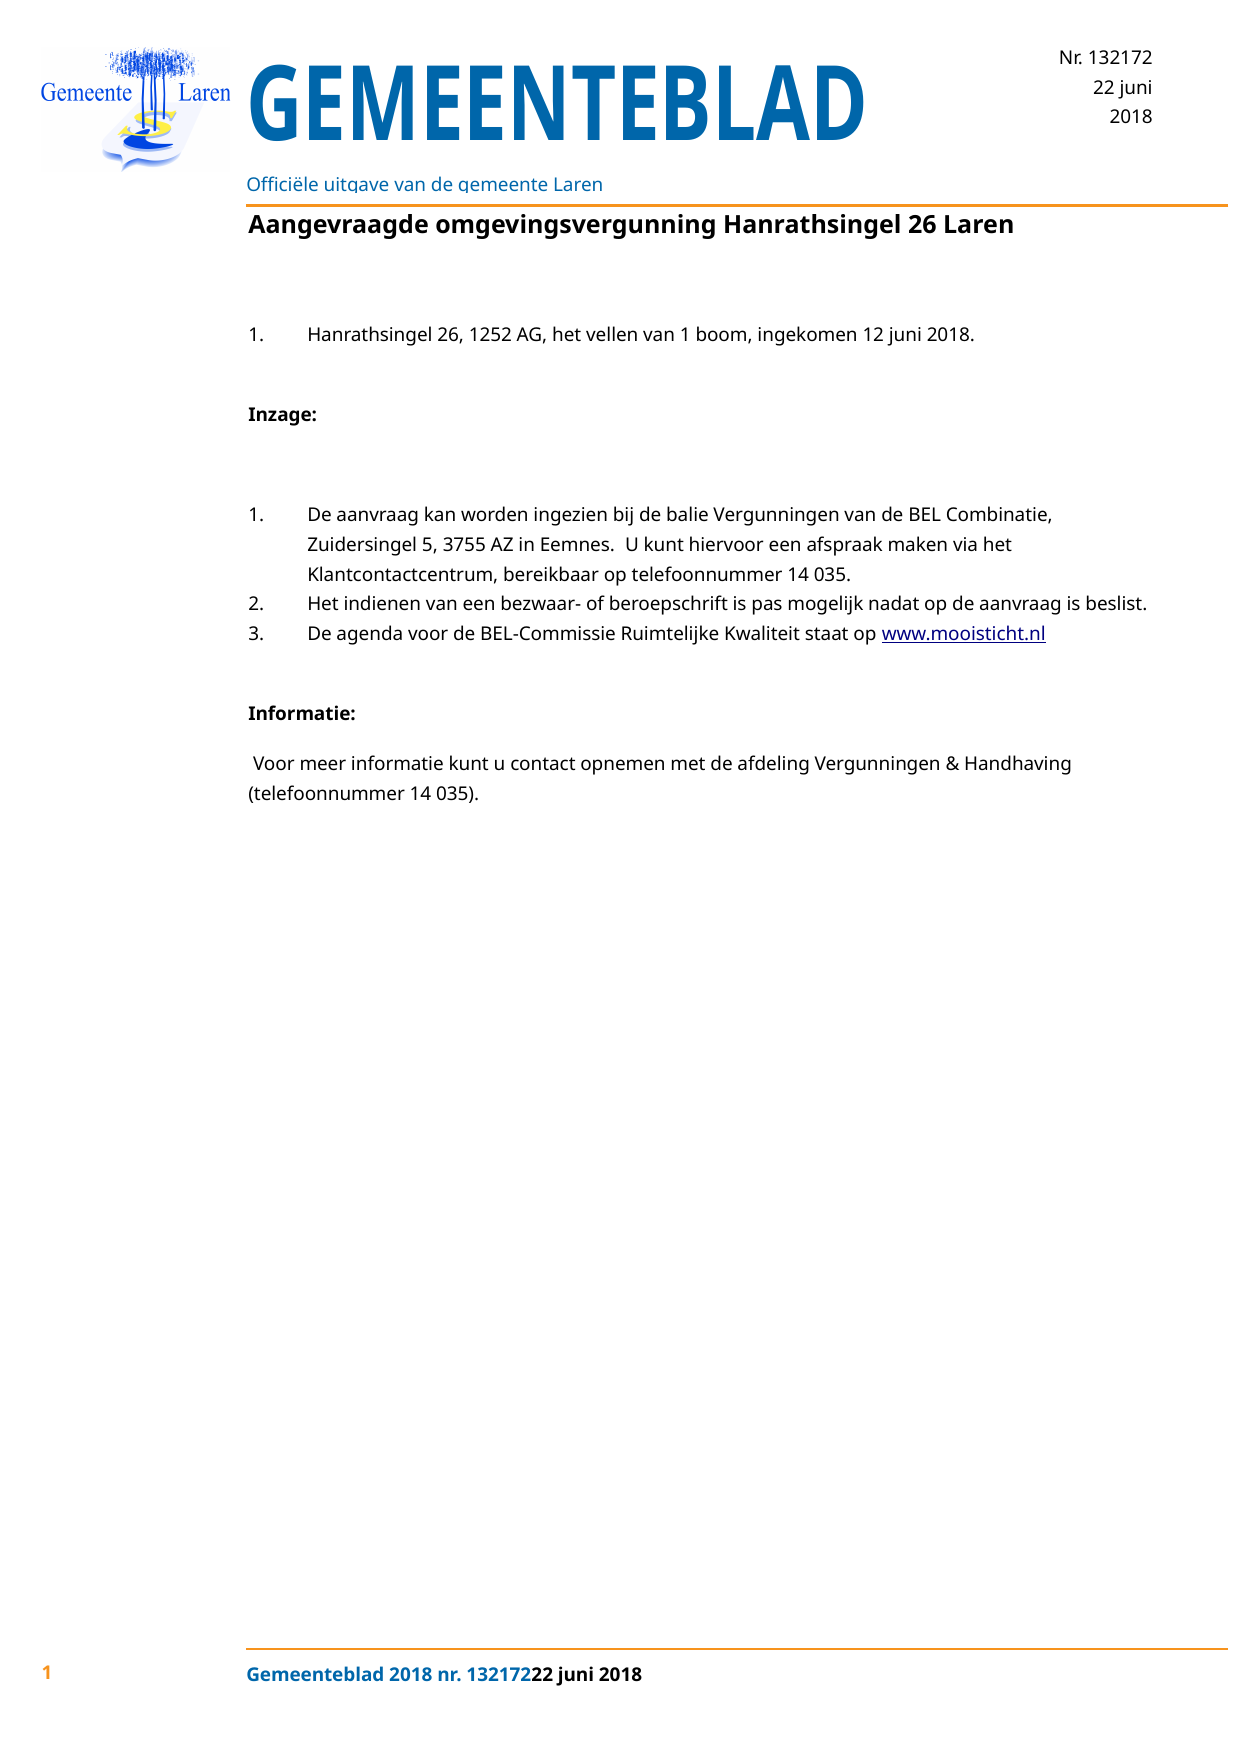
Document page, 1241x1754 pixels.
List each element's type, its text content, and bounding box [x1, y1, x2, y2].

list De aanvraag kan worden ingezien bij de balie Vergunningen van de BEL Combinatie, Zuidersingel 5, 3755 AZ in Eemnes. U kunt hiervoor een afspraak maken via het Klantcontactcentrum, bereikbaar op telefoonnummer 14 035. [248, 502, 1152, 586]
text Aangevraagde omgevingsvergunning Hanrathsingel 26 Laren [248, 207, 1152, 241]
text Inzage: [248, 401, 1152, 426]
list Hanrathsingel 26, 1252 AG, het vellen van 1 boom, ingekomen 12 juni 2018. [248, 321, 1152, 346]
picture [41, 47, 231, 172]
text Voor meer informatie kunt u contact opnemen met de afdeling Vergunningen & Handhaving (telefoonnummer 14 035). [248, 750, 1152, 806]
list Het indienen van een bezwaar- of beroepschrift is pas mogelijk nadat op de aanvraag is beslist. [248, 590, 1152, 616]
text Informatie: [248, 700, 1152, 726]
list De agenda voor de BEL-Commissie Ruimtelijke Kwaliteit staat op www.mooisticht.nl [248, 620, 1152, 646]
